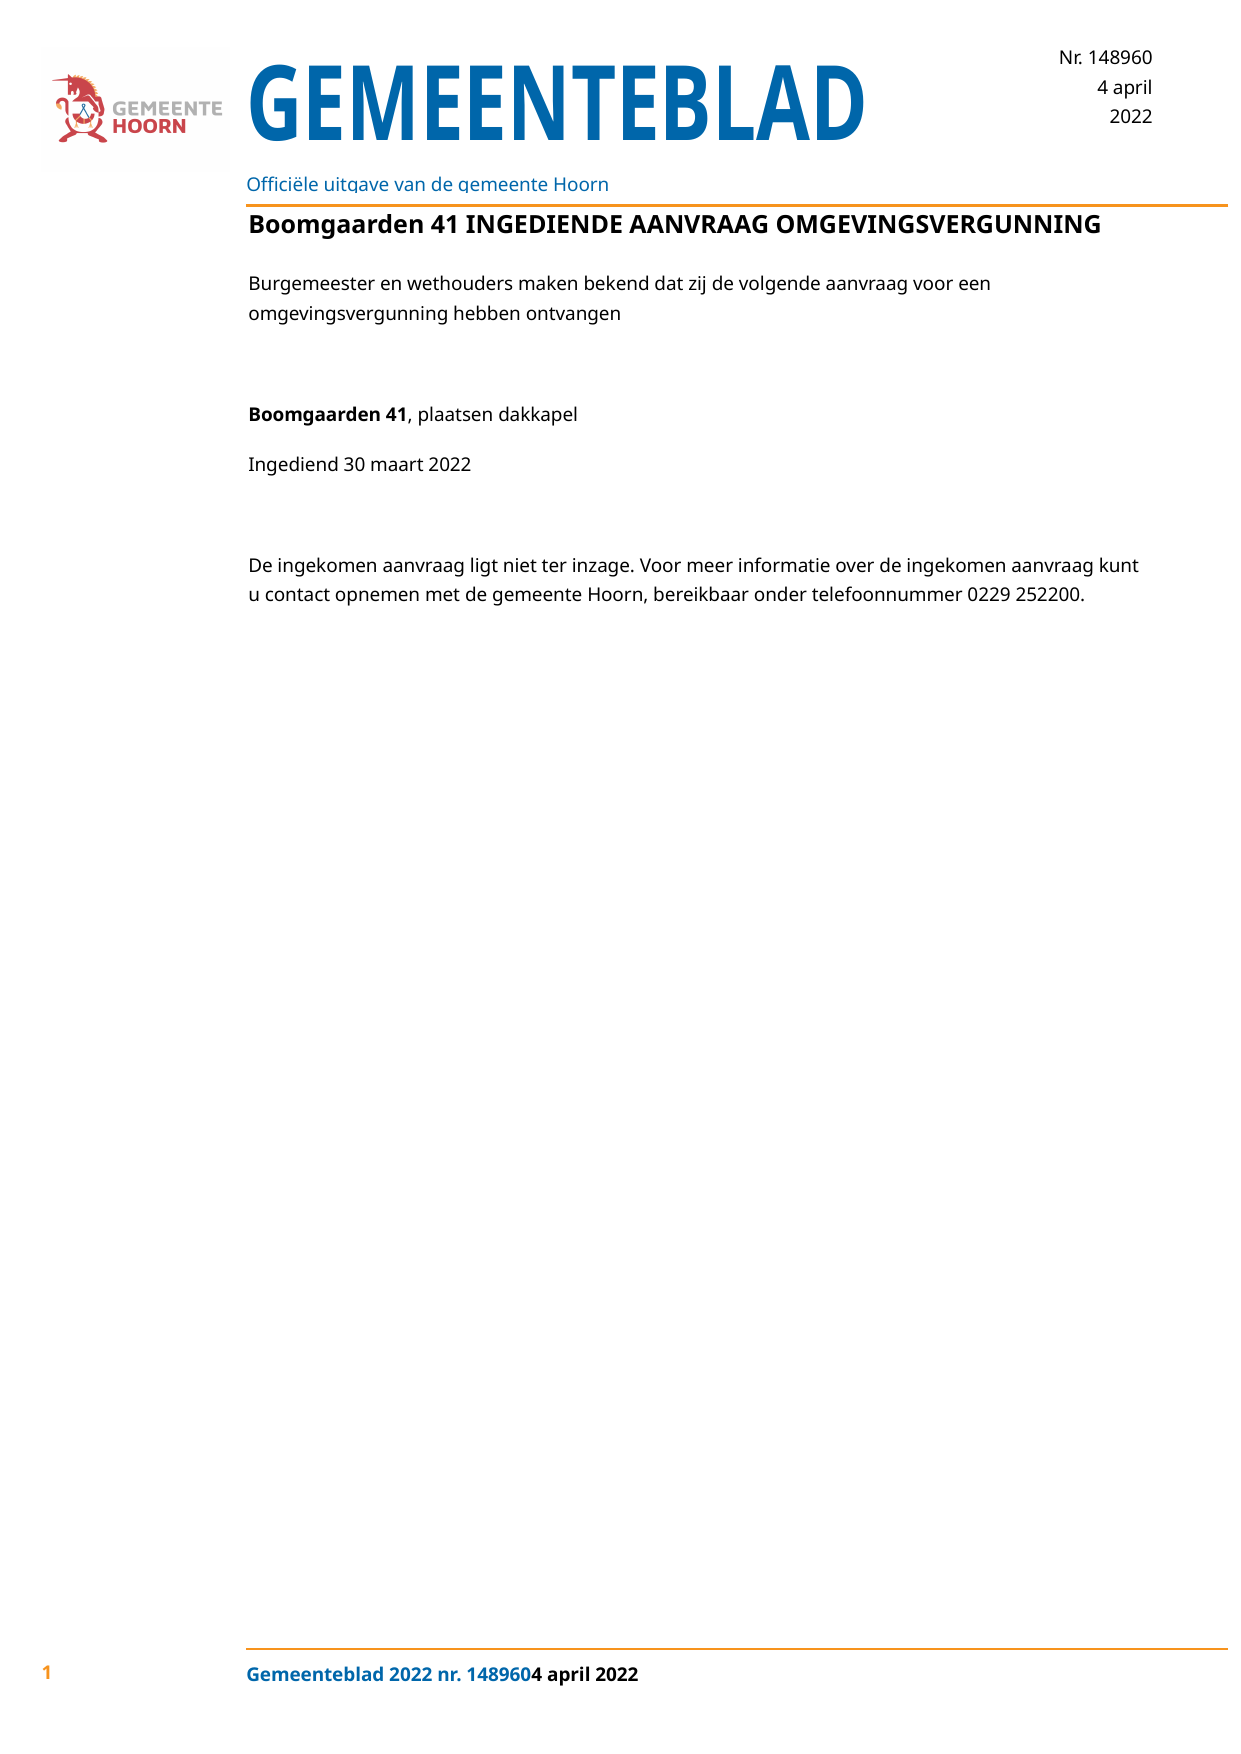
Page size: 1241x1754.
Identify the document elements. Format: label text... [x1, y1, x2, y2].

text Boomgaarden 41, plaatsen dakkapel [248, 401, 1152, 426]
text De ingekomen aanvraag ligt niet ter inzage. Voor meer informatie over de ingekomen aanvraag kunt u contact opnemen met de gemeente Hoorn, bereikbaar onder telefoonnummer 0229 252200. [248, 552, 1152, 607]
picture [41, 47, 231, 172]
text Ingediend 30 maart 2022 [248, 451, 1152, 477]
text Burgemeester en wethouders maken bekend dat zij de volgende aanvraag voor een omgevingsvergunning hebben ontvangen [248, 270, 1152, 326]
text Boomgaarden 41 INGEDIENDE AANVRAAG OMGEVINGSVERGUNNING [248, 207, 1152, 241]
